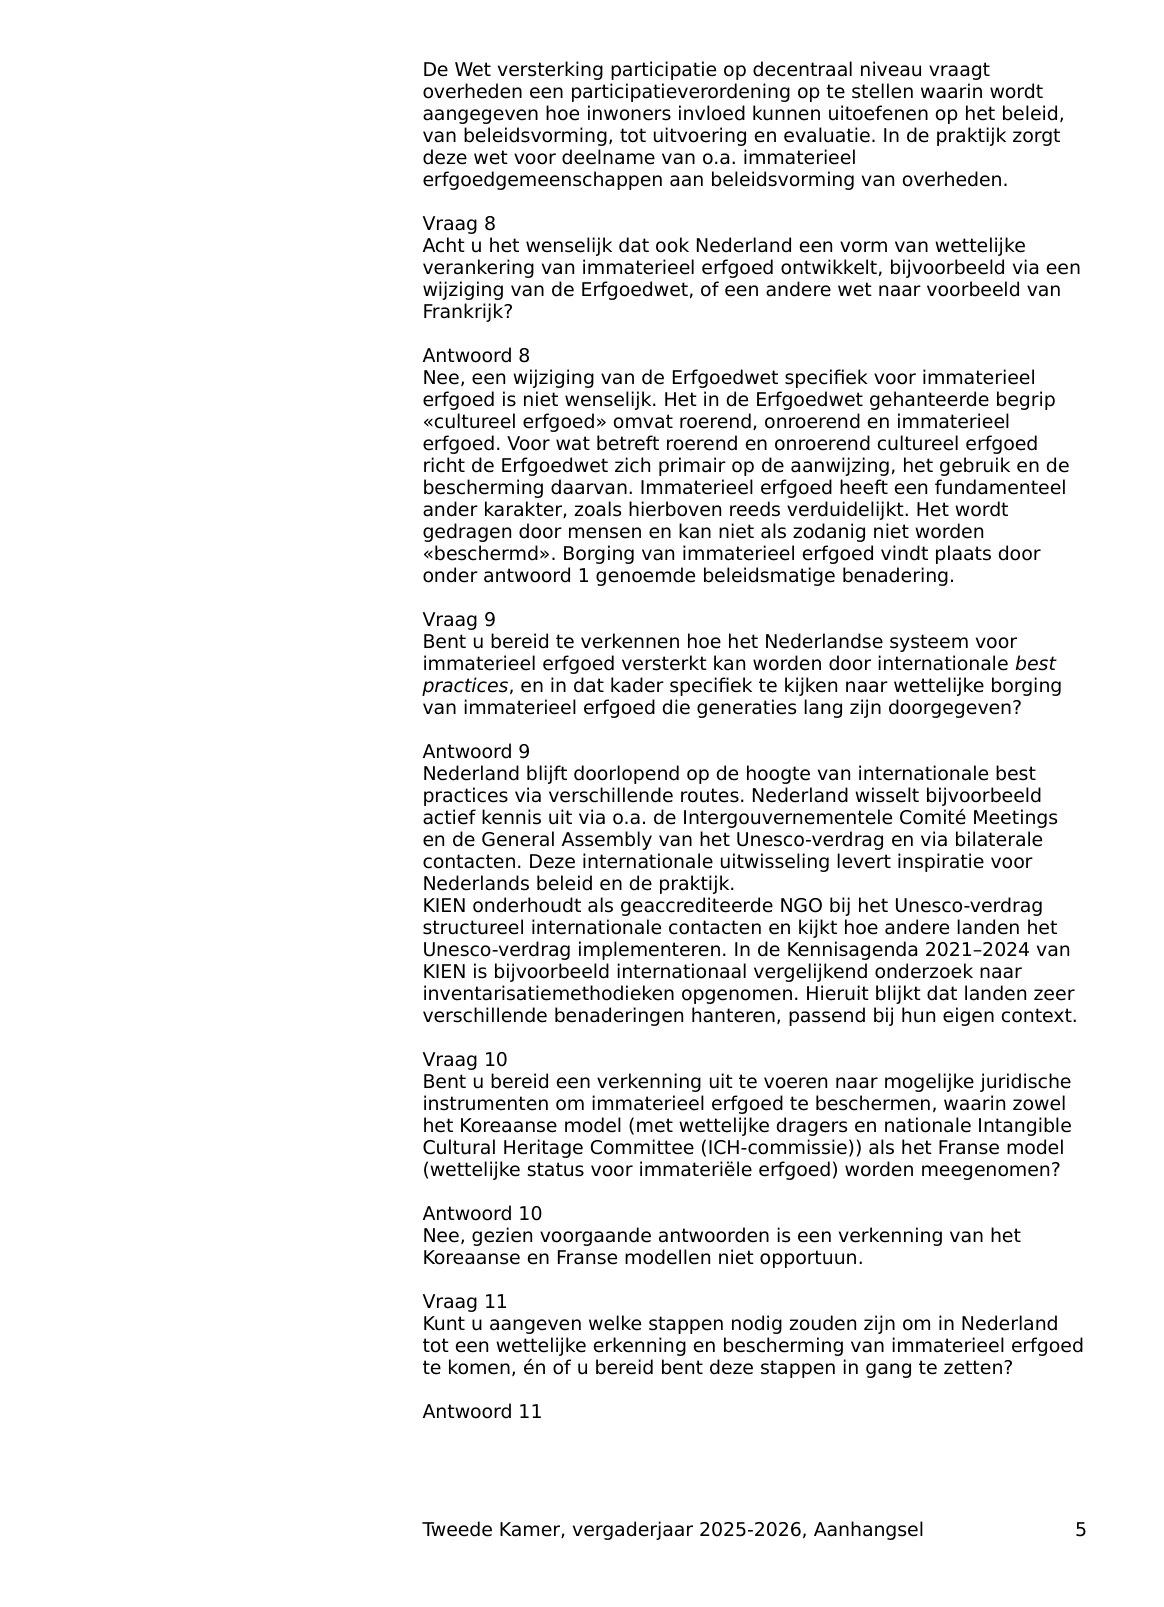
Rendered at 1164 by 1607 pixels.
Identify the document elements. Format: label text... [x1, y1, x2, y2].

text Acht u het wenselijk dat ook Nederland een vorm van wettelijke verankering van immaterieel erfgoed ontwikkelt, bijvoorbeeld via een wijziging van de Erfgoedwet, of een andere wet naar voorbeeld van Frankrijk? [422, 235, 1087, 323]
text Vraag 10 [422, 1049, 1087, 1071]
text Antwoord 9 [422, 741, 1087, 763]
text Nederland blijft doorlopend op de hoogte van internationale best practices via verschillende routes. Nederland wisselt bijvoorbeeld actief kennis uit via o.a. de Intergouvernementele Comité Meetings en de General Assembly van het Unesco-verdrag en via bilaterale contacten. Deze internationale uitwisseling levert inspiratie voor Nederlands beleid en de praktijk. [422, 763, 1087, 895]
text Nee, gezien voorgaande antwoorden is een verkenning van het Koreaanse en Franse modellen niet opportuun. [422, 1225, 1087, 1269]
text Bent u bereid te verkennen hoe het Nederlandse systeem voor immaterieel erfgoed versterkt kan worden door internationale best practices, en in dat kader specifiek te kijken naar wettelijke borging van immaterieel erfgoed die generaties lang zijn doorgegeven? [422, 631, 1087, 719]
text Vraag 11 [422, 1291, 1087, 1313]
text Antwoord 8 [422, 345, 1087, 367]
text Kunt u aangeven welke stappen nodig zouden zijn om in Nederland tot een wettelijke erkenning en bescherming van immaterieel erfgoed te komen, én of u bereid bent deze stappen in gang te zetten? [422, 1313, 1087, 1379]
text De Wet versterking participatie op decentraal niveau vraagt overheden een participatieverordening op te stellen waarin wordt aangegeven hoe inwoners invloed kunnen uitoefenen op het beleid, van beleidsvorming, tot uitvoering en evaluatie. In de praktijk zorgt deze wet voor deelname van o.a. immaterieel erfgoedgemeenschappen aan beleidsvorming van overheden. [422, 59, 1087, 191]
text Vraag 9 [422, 609, 1087, 631]
text Nee, een wijziging van de Erfgoedwet specifiek voor immaterieel erfgoed is niet wenselijk. Het in de Erfgoedwet gehanteerde begrip «cultureel erfgoed» omvat roerend, onroerend en immaterieel erfgoed. Voor wat betreft roerend en onroerend cultureel erfgoed richt de Erfgoedwet zich primair op de aanwijzing, het gebruik en de bescherming daarvan. Immaterieel erfgoed heeft een fundamenteel ander karakter, zoals hierboven reeds verduidelijkt. Het wordt gedragen door mensen en kan niet als zodanig niet worden «beschermd». Borging van immaterieel erfgoed vindt plaats door onder antwoord 1 genoemde beleidsmatige benadering. [422, 367, 1087, 587]
text Antwoord 11 [422, 1401, 1087, 1423]
text Vraag 8 [422, 213, 1087, 235]
text KIEN onderhoudt als geaccrediteerde NGO bij het Unesco-verdrag structureel internationale contacten en kijkt hoe andere landen het Unesco-verdrag implementeren. In de Kennisagenda 2021–2024 van KIEN is bijvoorbeeld internationaal vergelijkend onderzoek naar inventarisatiemethodieken opgenomen. Hieruit blijkt dat landen zeer verschillende benaderingen hanteren, passend bij hun eigen context. [422, 895, 1087, 1027]
text Bent u bereid een verkenning uit te voeren naar mogelijke juridische instrumenten om immaterieel erfgoed te beschermen, waarin zowel het Koreaanse model (met wettelijke dragers en nationale Intangible Cultural Heritage Committee (ICH-commissie)) als het Franse model (wettelijke status voor immateriële erfgoed) worden meegenomen? [422, 1071, 1087, 1181]
text Antwoord 10 [422, 1203, 1087, 1225]
